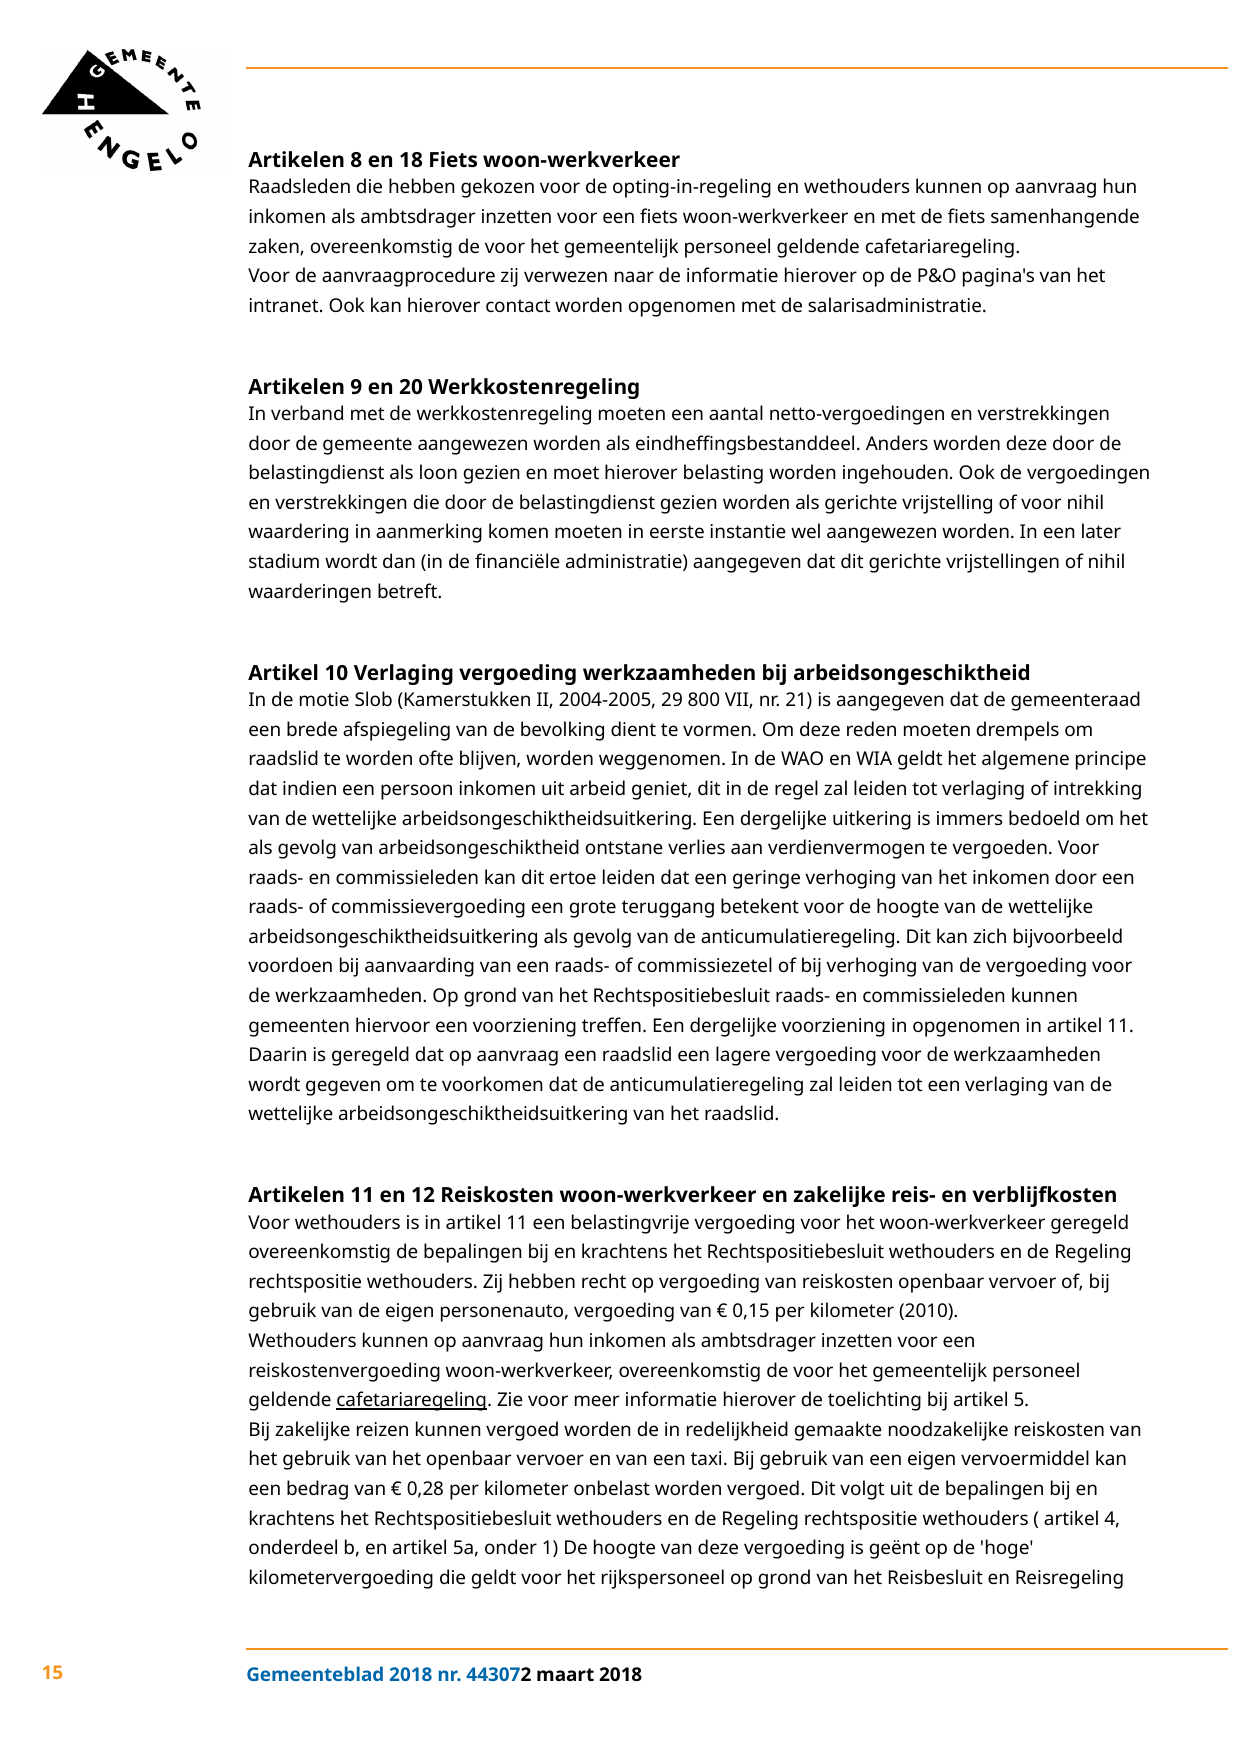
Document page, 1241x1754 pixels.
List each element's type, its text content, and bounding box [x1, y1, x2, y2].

picture [41, 47, 231, 172]
text Artikelen 8 en 18 Fiets woon-werkverkeer [248, 145, 1152, 174]
text Voor de aanvraagprocedure zij verwezen naar de informatie hierover op de P&O pagina's van het intranet. Ook kan hierover contact worden opgenomen met de salarisadministratie. [248, 262, 1152, 318]
text Bij zakelijke reizen kunnen vergoed worden de in redelijkheid gemaakte noodzakelijke reiskosten van het gebruik van het openbaar vervoer en van een taxi. Bij gebruik van een eigen vervoermiddel kan een bedrag van € 0,28 per kilometer onbelast worden vergoed. Dit volgt uit de bepalingen bij en krachtens het Rechtspositiebesluit wethouders en de Regeling rechtspositie wethouders ( artikel 4, onderdeel b, en artikel 5a, onder 1) De hoogte van deze vergoeding is geënt op de 'hoge' kilometervergoeding die geldt voor het rijkspersoneel op grond van het Reisbesluit en Reisregeling [248, 1416, 1152, 1590]
text Artikelen 9 en 20 Werkkostenregeling [248, 372, 1152, 400]
text In verband met de werkkostenregeling moeten een aantal netto-vergoedingen en verstrekkingen door de gemeente aangewezen worden als eindheffingsbestanddeel. Anders worden deze door de belastingdienst als loon gezien en moet hierover belasting worden ingehouden. Ook de vergoedingen en verstrekkingen die door de belastingdienst gezien worden als gerichte vrijstelling of voor nihil waardering in aanmerking komen moeten in eerste instantie wel aangewezen worden. In een later stadium wordt dan (in de financiële administratie) aangegeven dat dit gerichte vrijstellingen of nihil waarderingen betreft. [248, 400, 1152, 604]
text Voor wethouders is in artikel 11 een belastingvrije vergoeding voor het woon-werkverkeer geregeld overeenkomstig de bepalingen bij en krachtens het Rechtspositiebesluit wethouders en de Regeling rechtspositie wethouders. Zij hebben recht op vergoeding van reiskosten openbaar vervoer of, bij gebruik van de eigen personenauto, vergoeding van € 0,15 per kilometer (2010). [248, 1209, 1152, 1323]
text Wethouders kunnen op aanvraag hun inkomen als ambtsdrager inzetten voor een reiskostenvergoeding woon-werkverkeer, overeenkomstig de voor het gemeentelijk personeel geldende cafetariaregeling. Zie voor meer informatie hierover de toelichting bij artikel 5. [248, 1327, 1152, 1412]
text Artikel 10 Verlaging vergoeding werkzaamheden bij arbeidsongeschiktheid [248, 658, 1152, 686]
text Artikelen 11 en 12 Reiskosten woon-werkverkeer en zakelijke reis- en verblijfkosten [248, 1181, 1152, 1209]
text In de motie Slob (Kamerstukken II, 2004-2005, 29 800 VII, nr. 21) is aangegeven dat de gemeenteraad een brede afspiegeling van de bevolking dient te vormen. Om deze reden moeten drempels om raadslid te worden ofte blijven, worden weggenomen. In de WAO en WIA geldt het algemene principe dat indien een persoon inkomen uit arbeid geniet, dit in de regel zal leiden tot verlaging of intrekking van de wettelijke arbeidsongeschiktheidsuitkering. Een dergelijke uitkering is immers bedoeld om het als gevolg van arbeidsongeschiktheid ontstane verlies aan verdienvermogen te vergoeden. Voor raads- en commissieleden kan dit ertoe leiden dat een geringe verhoging van het inkomen door een raads- of commissievergoeding een grote teruggang betekent voor de hoogte van de wettelijke arbeidsongeschiktheidsuitkering als gevolg van de anticumulatieregeling. Dit kan zich bijvoorbeeld voordoen bij aanvaarding van een raads- of commissiezetel of bij verhoging van de vergoeding voor de werkzaamheden. Op grond van het Rechtspositiebesluit raads- en commissieleden kunnen gemeenten hiervoor een voorziening treffen. Een dergelijke voorziening in opgenomen in artikel 11. Daarin is geregeld dat op aanvraag een raadslid een lagere vergoeding voor de werkzaamheden wordt gegeven om te voorkomen dat de anticumulatieregeling zal leiden tot een verlaging van de wettelijke arbeidsongeschiktheidsuitkering van het raadslid. [248, 686, 1152, 1126]
text Raadsleden die hebben gekozen voor de opting-in-regeling en wethouders kunnen op aanvraag hun inkomen als ambtsdrager inzetten voor een fiets woon-werkverkeer en met de fiets samenhangende zaken, overeenkomstig de voor het gemeentelijk personeel geldende cafetariaregeling. [248, 174, 1152, 258]
